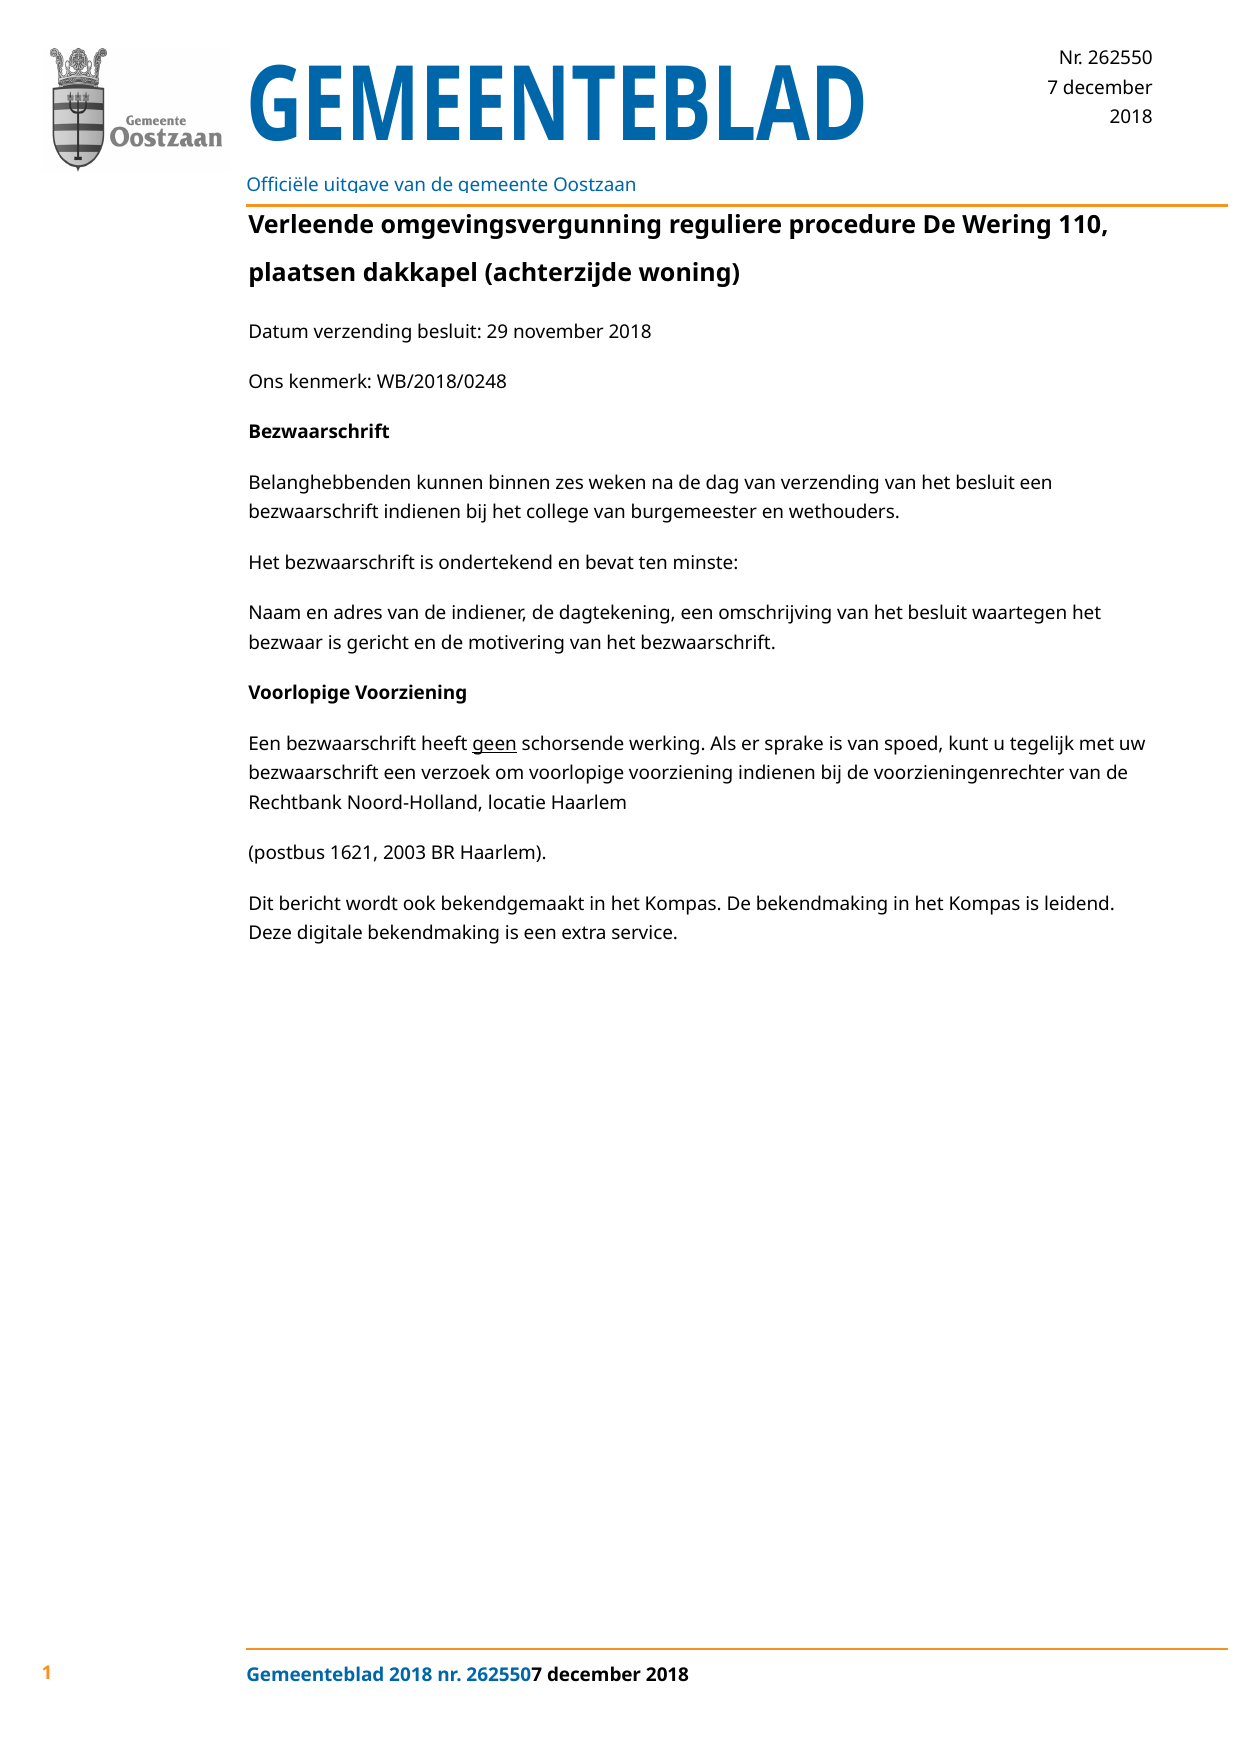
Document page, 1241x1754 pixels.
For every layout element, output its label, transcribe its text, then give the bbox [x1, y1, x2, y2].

text (postbus 1621, 2003 BR Haarlem). [248, 839, 1152, 865]
text Voorlopige Voorziening [248, 679, 1152, 705]
text Het bezwaarschrift is ondertekend en bevat ten minste: [248, 549, 1152, 575]
picture [41, 47, 231, 172]
text Verleende omgevingsvergunning reguliere procedure De Wering 110, plaatsen dakkapel (achterzijde woning) [248, 207, 1152, 288]
text Belanghebbenden kunnen binnen zes weken na de dag van verzending van het besluit een bezwaarschrift indienen bij het college van burgemeester en wethouders. [248, 469, 1152, 524]
text Een bezwaarschrift heeft geen schorsende werking. Als er sprake is van spoed, kunt u tegelijk met uw bezwaarschrift een verzoek om voorlopige voorziening indienen bij de voorzieningenrechter van de Rechtbank Noord-Holland, locatie Haarlem [248, 730, 1152, 815]
text Naam en adres van de indiener, de dagtekening, een omschrijving van het besluit waartegen het bezwaar is gericht en de motivering van het bezwaarschrift. [248, 599, 1152, 655]
text Dit bericht wordt ook bekendgemaakt in het Kompas. De bekendmaking in het Kompas is leidend. Deze digitale bekendmaking is een extra service. [248, 890, 1152, 945]
text Datum verzending besluit: 29 november 2018 [248, 318, 1152, 344]
text Ons kenmerk: WB/2018/0248 [248, 368, 1152, 394]
text Bezwaarschrift [248, 419, 1152, 444]
